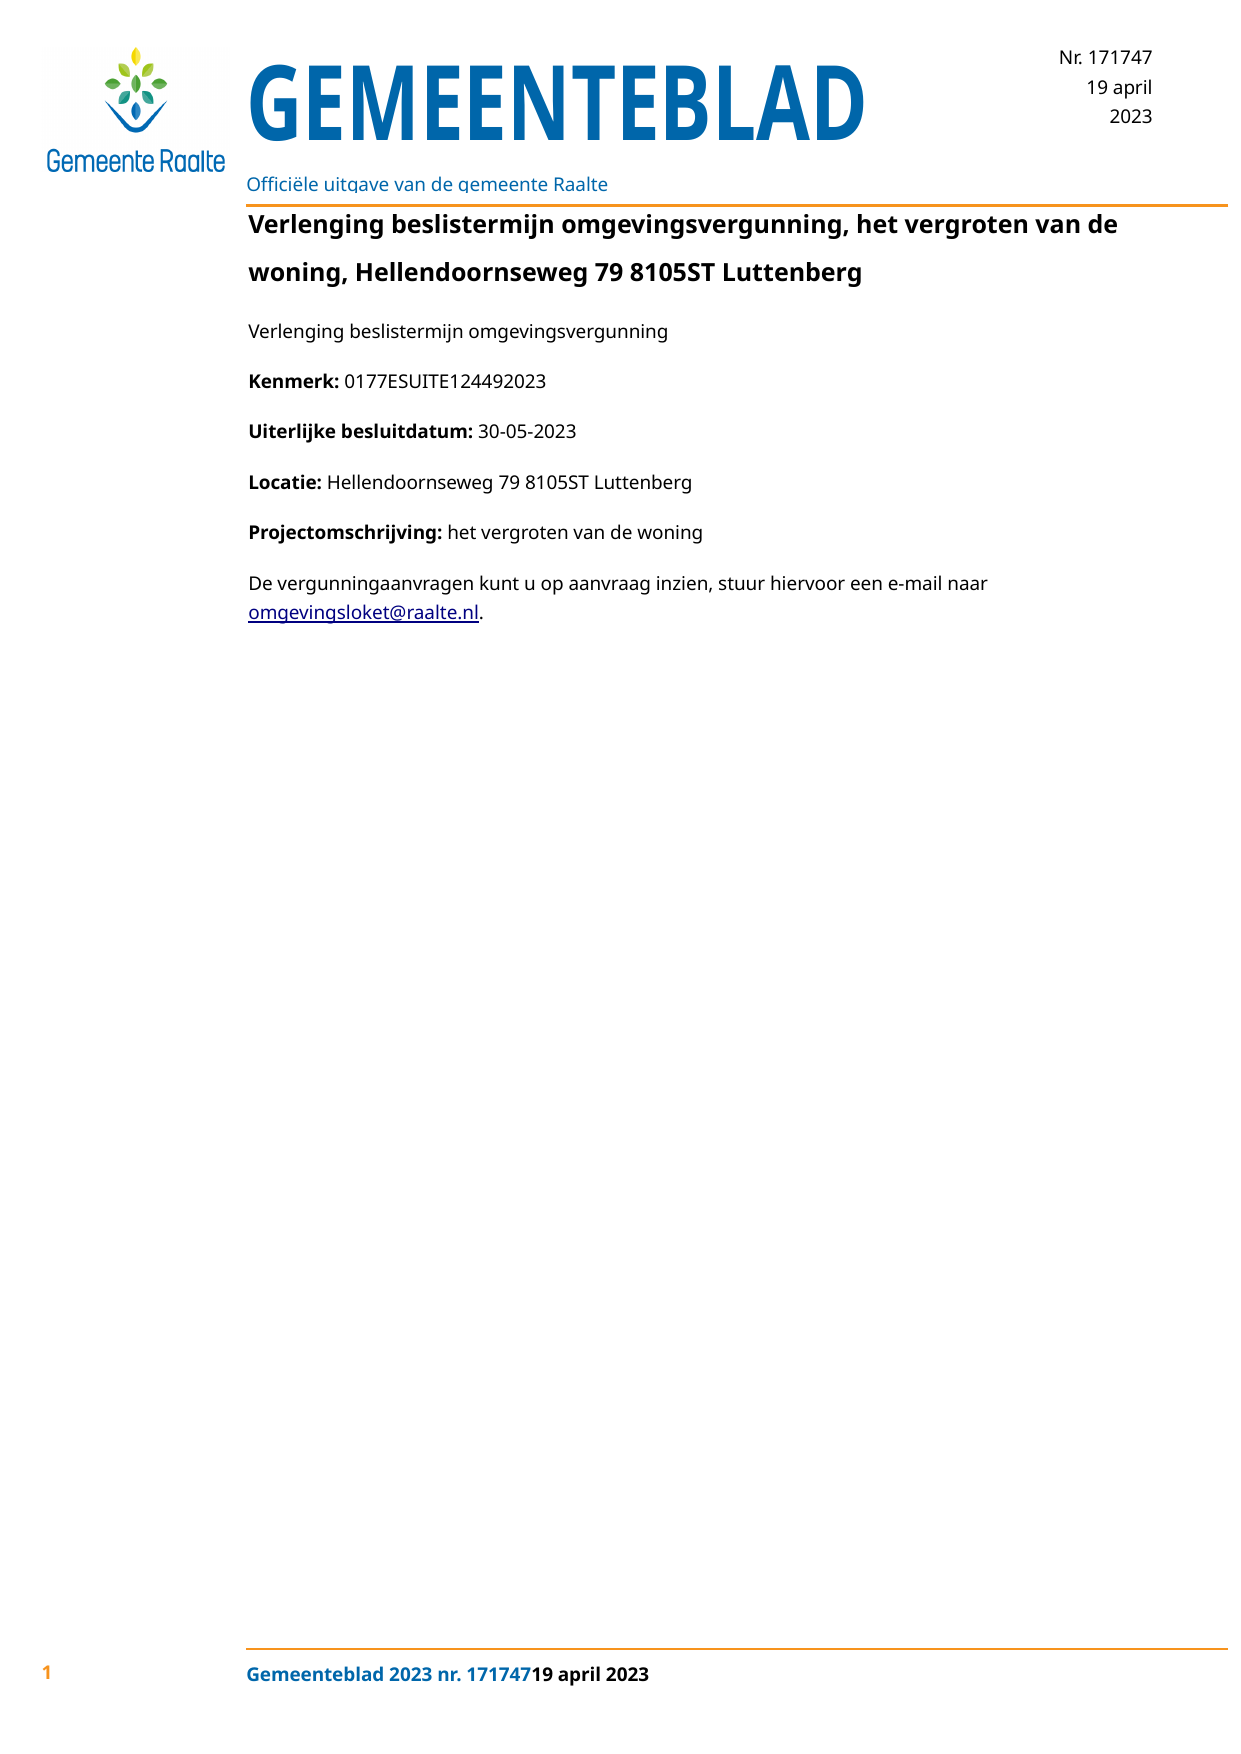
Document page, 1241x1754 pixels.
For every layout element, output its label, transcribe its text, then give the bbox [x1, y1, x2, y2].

text Verlenging beslistermijn omgevingsvergunning [248, 318, 1152, 344]
picture [41, 47, 231, 172]
text Locatie: Hellendoornseweg 79 8105ST Luttenberg [248, 469, 1152, 495]
text Verlenging beslistermijn omgevingsvergunning, het vergroten van de woning, Hellendoornseweg 79 8105ST Luttenberg [248, 207, 1152, 288]
text Projectomschrijving: het vergroten van de woning [248, 519, 1152, 545]
text Kenmerk: 0177ESUITE124492023 [248, 368, 1152, 394]
text Uiterlijke besluitdatum: 30-05-2023 [248, 419, 1152, 444]
text De vergunningaanvragen kunt u op aanvraag inzien, stuur hiervoor een e-mail naar omgevingsloket@raalte.nl. [248, 570, 1152, 625]
